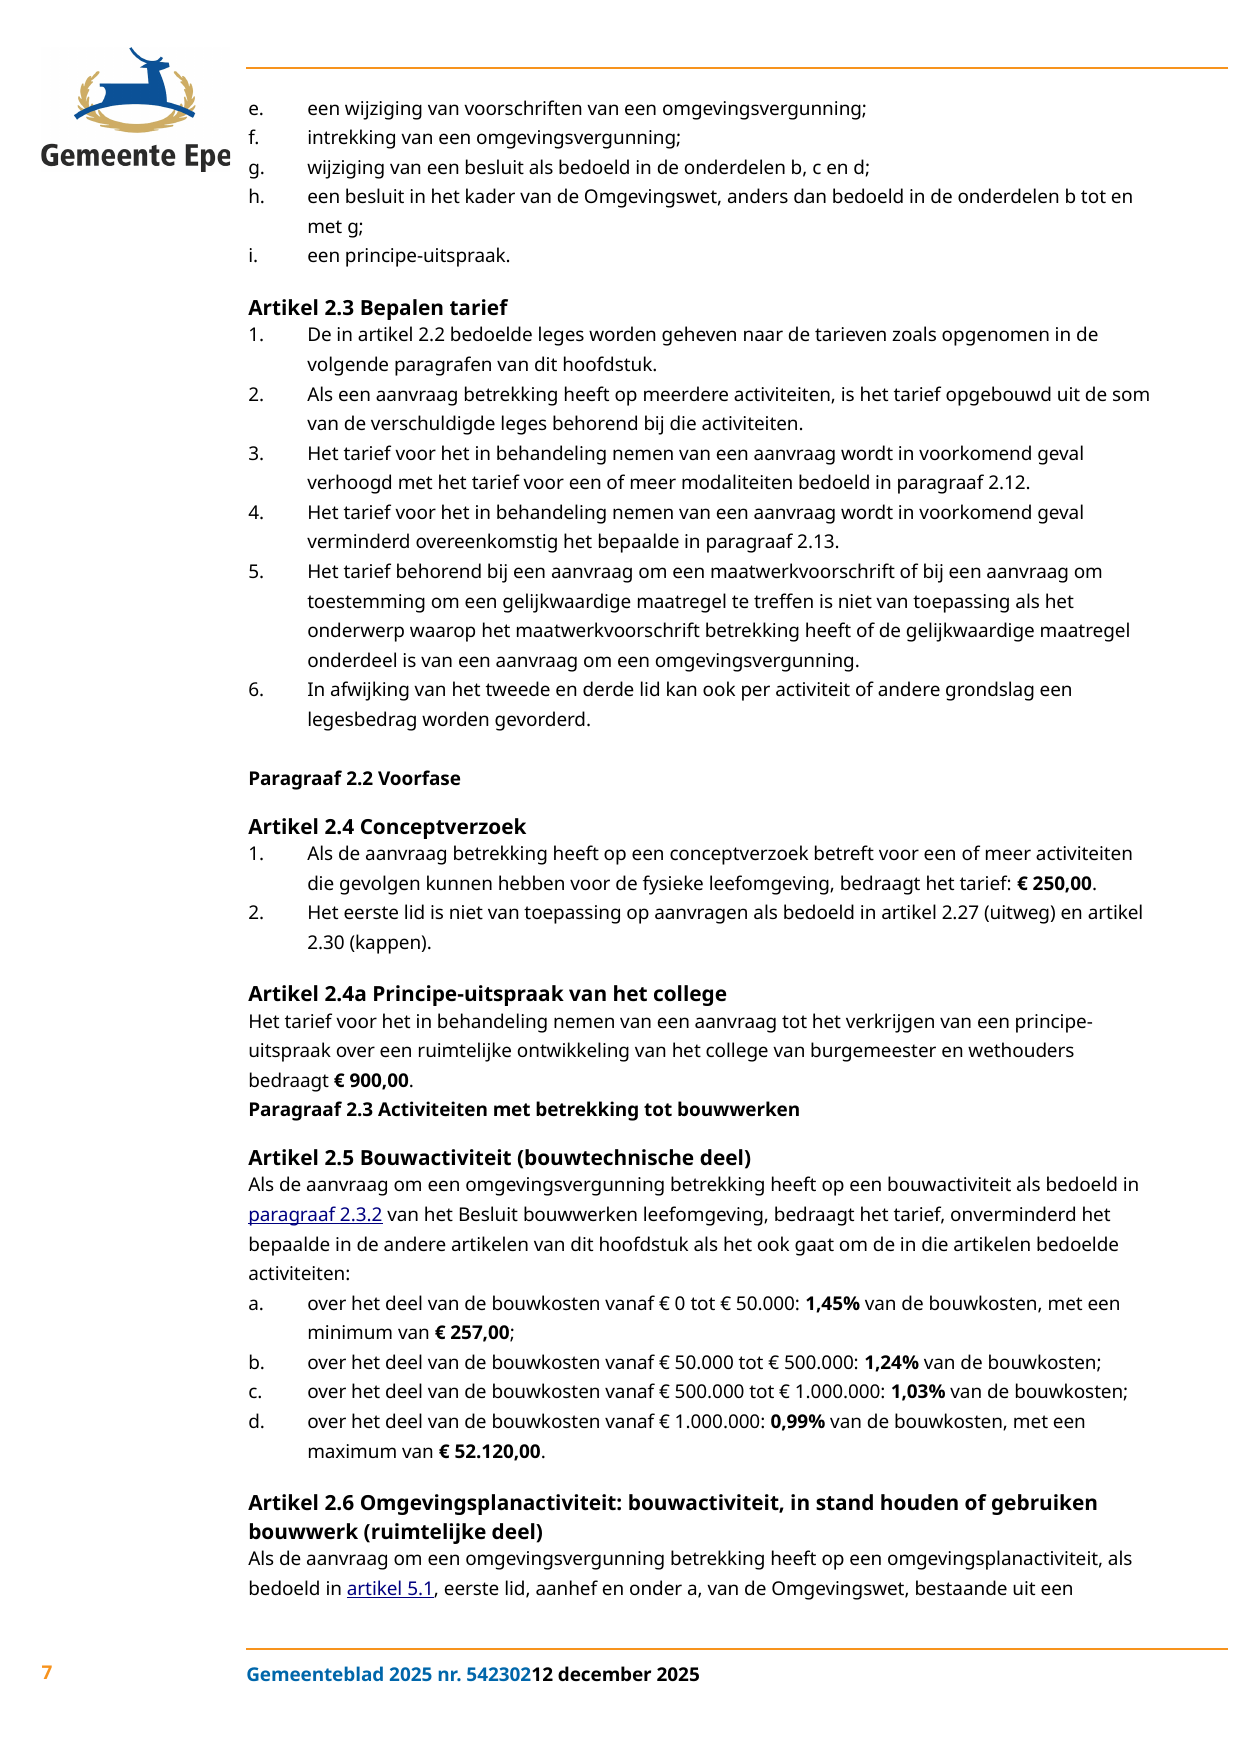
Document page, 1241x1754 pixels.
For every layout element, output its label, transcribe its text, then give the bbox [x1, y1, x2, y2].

text Het tarief voor het in behandeling nemen van een aanvraag tot het verkrijgen van een principe-uitspraak over een ruimtelijke ontwikkeling van het college van burgemeester en wethouders bedraagt € 900,00. [248, 1008, 1152, 1093]
text Artikel 2.4 Conceptverzoek [248, 812, 1152, 840]
list Het tarief voor het in behandeling nemen van een aanvraag wordt in voorkomend geval verminderd overeenkomstig het bepaalde in paragraaf 2.13. [248, 499, 1152, 554]
list over het deel van de bouwkosten vanaf € 500.000 tot € 1.000.000: 1,03% van de bouwkosten; [248, 1379, 1152, 1404]
list De in artikel 2.2 bedoelde leges worden geheven naar de tarieven zoals opgenomen in de volgende paragrafen van dit hoofdstuk. [248, 322, 1152, 377]
text Artikel 2.3 Bepalen tarief [248, 293, 1152, 322]
list een principe-uitspraak. [248, 243, 1152, 268]
text Als de aanvraag om een omgevingsvergunning betrekking heeft op een bouwactiviteit als bedoeld in paragraaf 2.3.2 van het Besluit bouwwerken leefomgeving, bedraagt het tarief, onverminderd het bepaalde in de andere artikelen van dit hoofdstuk als het ook gaat om de in die artikelen bedoelde activiteiten: [248, 1172, 1152, 1286]
picture [41, 47, 231, 172]
list een besluit in het kader van de Omgevingswet, anders dan bedoeld in de onderdelen b tot en met g; [248, 183, 1152, 239]
list over het deel van de bouwkosten vanaf € 1.000.000: 0,99% van de bouwkosten, met een maximum van € 52.120,00. [248, 1408, 1152, 1464]
text Als de aanvraag om een omgevingsvergunning betrekking heeft op een omgevingsplanactiviteit, als bedoeld in artikel 5.1, eerste lid, aanhef en onder a, van de Omgevingswet, bestaande uit een [248, 1545, 1152, 1601]
list over het deel van de bouwkosten vanaf € 0 tot € 50.000: 1,45% van de bouwkosten, met een minimum van € 257,00; [248, 1290, 1152, 1345]
text Artikel 2.5 Bouwactiviteit (bouwtechnische deel) [248, 1143, 1152, 1172]
list Als een aanvraag betrekking heeft op meerdere activiteiten, is het tarief opgebouwd uit de som van de verschuldigde leges behorend bij die activiteiten. [248, 381, 1152, 436]
list wijziging van een besluit als bedoeld in de onderdelen b, c en d; [248, 154, 1152, 180]
list intrekking van een omgevingsvergunning; [248, 124, 1152, 150]
text Artikel 2.4a Principe-uitspraak van het college [248, 979, 1152, 1008]
list over het deel van de bouwkosten vanaf € 50.000 tot € 500.000: 1,24% van de bouwkosten; [248, 1349, 1152, 1375]
list Het eerste lid is niet van toepassing op aanvragen als bedoeld in artikel 2.27 (uitweg) en artikel 2.30 (kappen). [248, 899, 1152, 955]
list een wijziging van voorschriften van een omgevingsvergunning; [248, 95, 1152, 121]
text Paragraaf 2.3 Activiteiten met betrekking tot bouwwerken [248, 1097, 1152, 1122]
list Het tarief behorend bij een aanvraag om een maatwerkvoorschrift of bij een aanvraag om toestemming om een gelijkwaardige maatregel te treffen is niet van toepassing als het onderwerp waarop het maatwerkvoorschrift betrekking heeft of de gelijkwaardige maatregel onderdeel is van een aanvraag om een omgevingsvergunning. [248, 558, 1152, 673]
text Paragraaf 2.2 Voorfase [248, 765, 1152, 791]
text Artikel 2.6 Omgevingsplanactiviteit: bouwactiviteit, in stand houden of gebruiken bouwwerk (ruimtelijke deel) [248, 1488, 1152, 1545]
list Als de aanvraag betrekking heeft op een conceptverzoek betreft voor een of meer activiteiten die gevolgen kunnen hebben voor de fysieke leefomgeving, bedraagt het tarief: € 250,00. [248, 840, 1152, 896]
list In afwijking van het tweede en derde lid kan ook per activiteit of andere grondslag een legesbedrag worden gevorderd. [248, 677, 1152, 732]
list Het tarief voor het in behandeling nemen van een aanvraag wordt in voorkomend geval verhoogd met het tarief voor een of meer modaliteiten bedoeld in paragraaf 2.12. [248, 440, 1152, 495]
